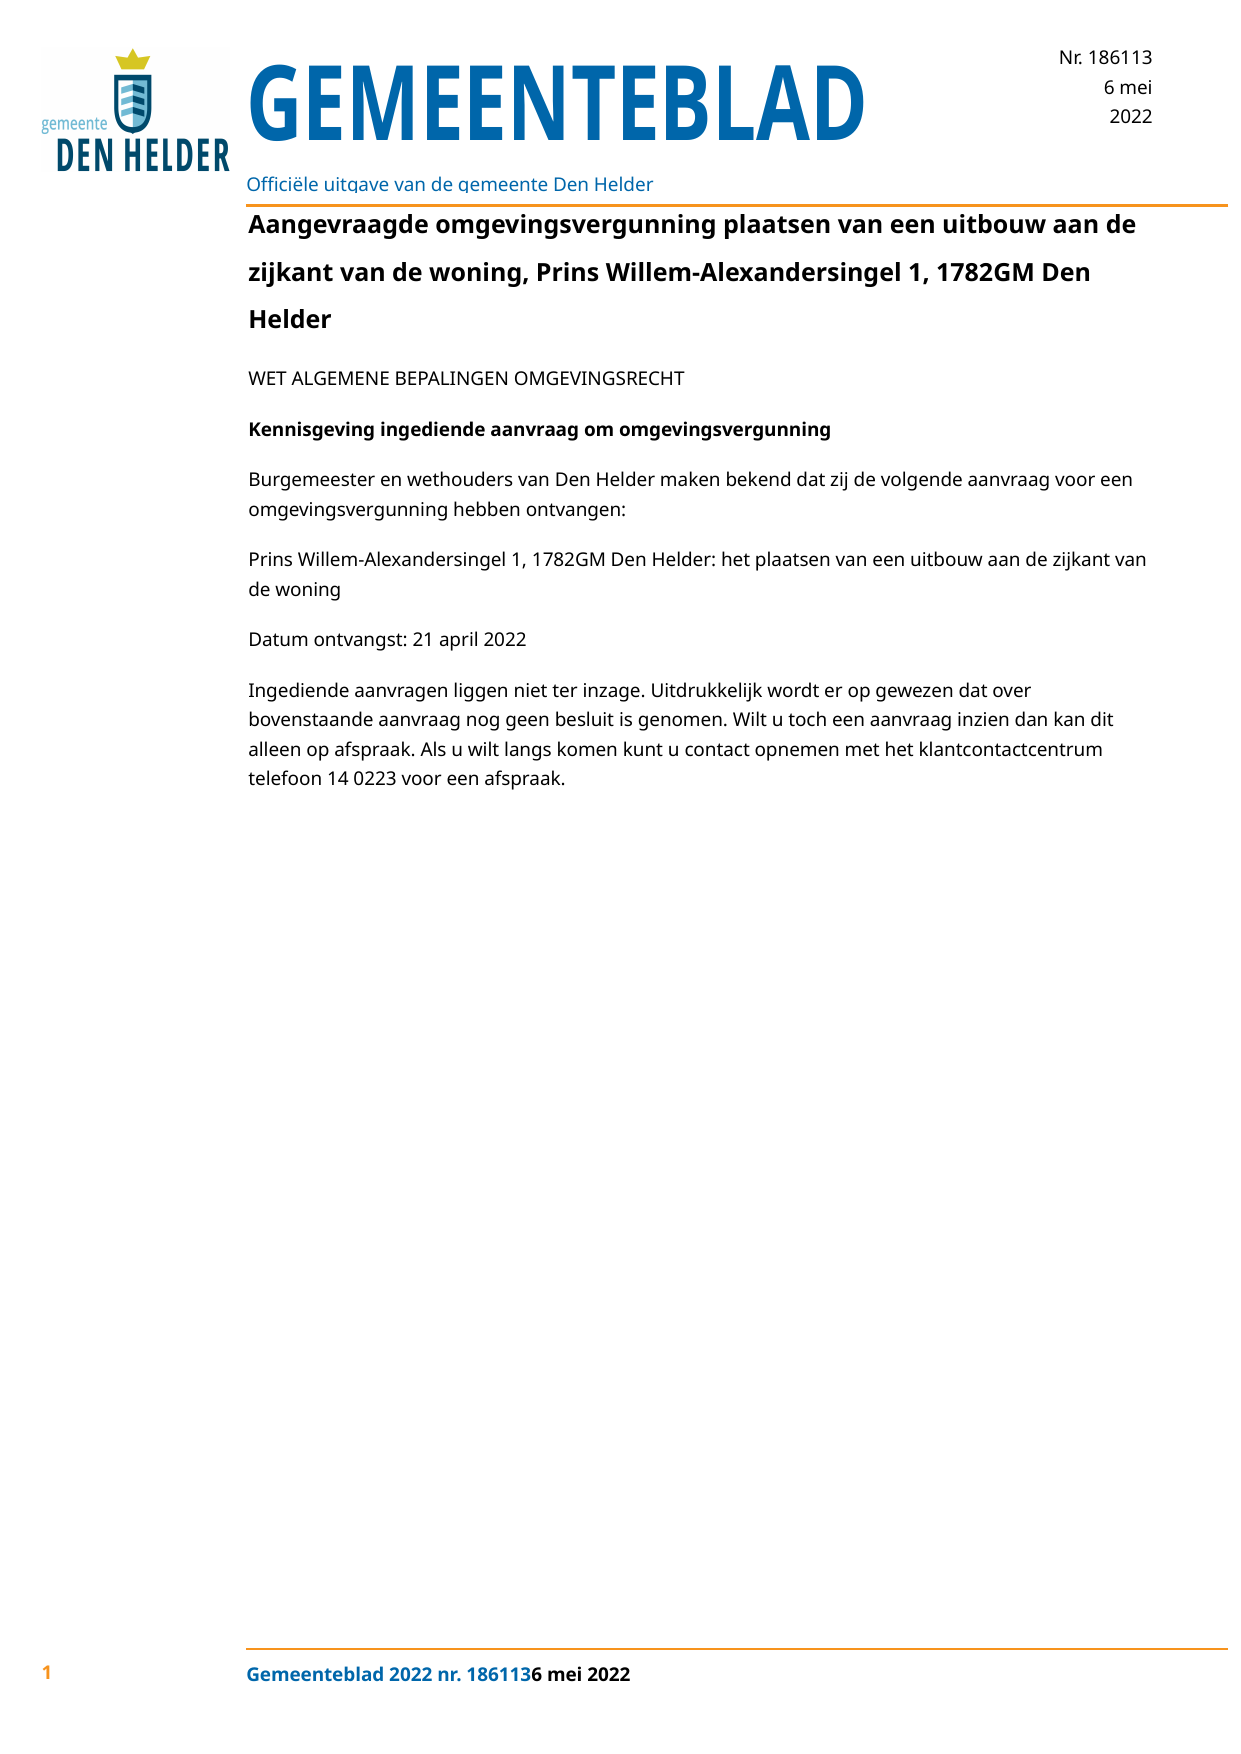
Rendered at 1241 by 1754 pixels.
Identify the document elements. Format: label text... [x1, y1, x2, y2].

picture [100, 154, 106, 172]
text Burgemeester en wethouders van Den Helder maken bekend dat zij de volgende aanvraag voor een omgevingsvergunning hebben ontvangen: [248, 466, 1152, 522]
text Ingediende aanvragen liggen niet ter inzage. Uitdrukkelijk wordt er op gewezen dat over bovenstaande aanvraag nog geen besluit is genomen. Wilt u toch een aanvraag inzien dan kan dit alleen op afspraak. Als u wilt langs komen kunt u contact opnemen met het klantcontactcentrum telefoon 14 0223 voor een afspraak. [248, 677, 1152, 791]
text Datum ontvangst: 21 april 2022 [248, 626, 1152, 652]
text Prins Willem-Alexandersingel 1, 1782GM Den Helder: het plaatsen van een uitbouw aan de zijkant van de woning [248, 546, 1152, 602]
text Kennisgeving ingediende aanvraag om omgevingsvergunning [248, 416, 1152, 442]
text Aangevraagde omgevingsvergunning plaatsen van een uitbouw aan de zijkant van de woning, Prins Willem-Alexandersingel 1, 1782GM Den Helder [248, 207, 1152, 336]
text WET ALGEMENE BEPALINGEN OMGEVINGSRECHT [248, 366, 1152, 391]
picture [182, 144, 187, 165]
picture [41, 47, 231, 172]
picture [63, 144, 68, 165]
picture [130, 157, 135, 172]
picture [220, 160, 224, 172]
